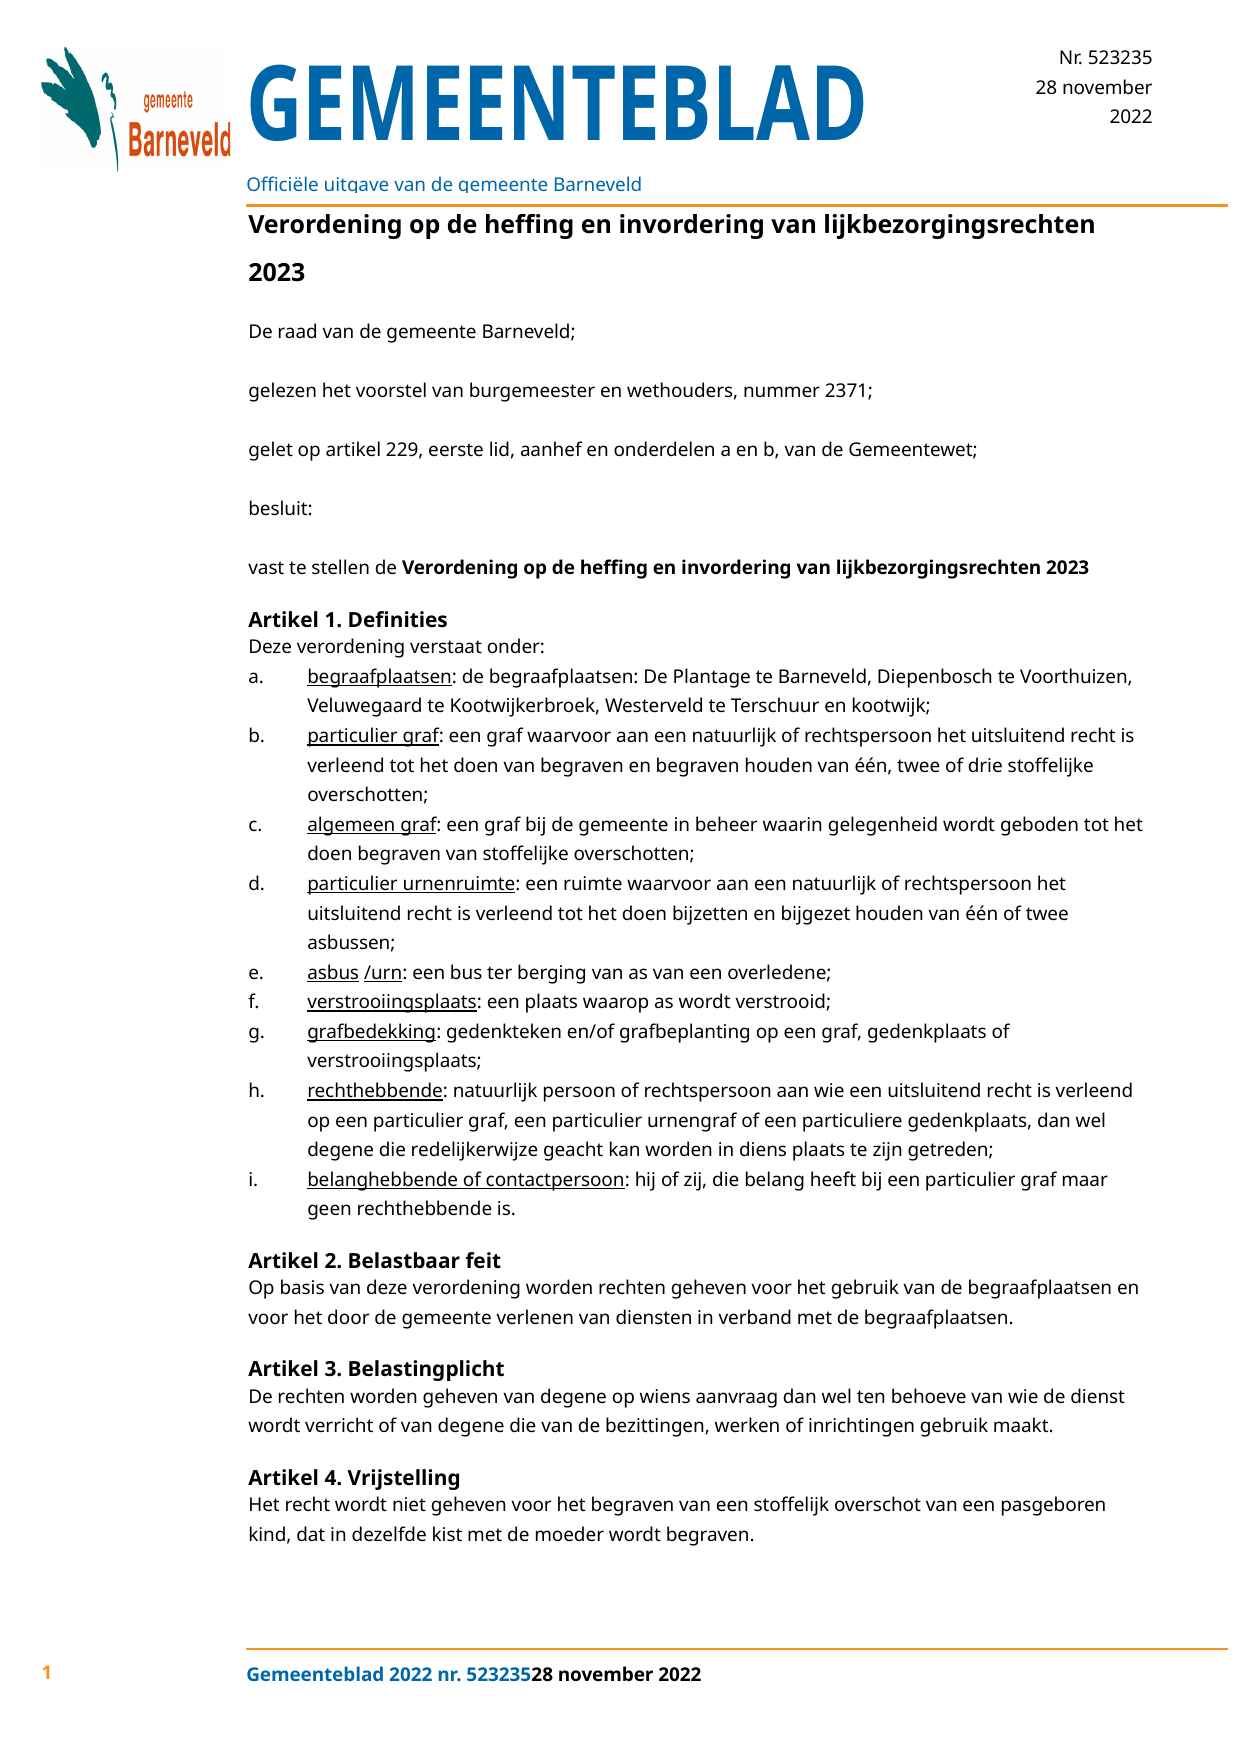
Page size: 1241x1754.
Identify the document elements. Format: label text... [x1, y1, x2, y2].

text Artikel 2. Belastbaar feit [248, 1246, 1152, 1274]
list begraafplaatsen: de begraafplaatsen: De Plantage te Barneveld, Diepenbosch te Voorthuizen, Veluwegaard te Kootwijkerbroek, Westerveld te Terschuur en kootwijk; [248, 663, 1152, 718]
list grafbedekking: gedenkteken en/of grafbeplanting op een graf, gedenkplaats of verstrooiingsplaats; [248, 1018, 1152, 1073]
list asbus /urn: een bus ter berging van as van een overledene; [248, 959, 1152, 984]
text gelet op artikel 229, eerste lid, aanhef en onderdelen a en b, van de Gemeentewet; [248, 436, 1152, 462]
list rechthebbende: natuurlijk persoon of rechtspersoon aan wie een uitsluitend recht is verleend op een particulier graf, een particulier urnengraf of een particuliere gedenkplaats, dan wel degene die redelijkerwijze geacht kan worden in diens plaats te zijn getreden; [248, 1077, 1152, 1162]
text Het recht wordt niet geheven voor het begraven van een stoffelijk overschot van een pasgeboren kind, dat in dezelfde kist met de moeder wordt begraven. [248, 1491, 1152, 1547]
text Op basis van deze verordening worden rechten geheven voor het gebruik van de begraafplaatsen en voor het door de gemeente verlenen van diensten in verband met de begraafplaatsen. [248, 1274, 1152, 1330]
list verstrooiingsplaats: een plaats waarop as wordt verstrooid; [248, 988, 1152, 1014]
text De rechten worden geheven van degene op wiens aanvraag dan wel ten behoeve van wie de dienst wordt verricht of van degene die van de bezittingen, werken of inrichtingen gebruik maakt. [248, 1383, 1152, 1438]
list particulier urnenruimte: een ruimte waarvoor aan een natuurlijk of rechtspersoon het uitsluitend recht is verleend tot het doen bijzetten en bijgezet houden van één of twee asbussen; [248, 870, 1152, 955]
picture [41, 47, 231, 172]
text De raad van de gemeente Barneveld; [248, 318, 1152, 344]
text Verordening op de heffing en invordering van lijkbezorgingsrechten 2023 [248, 207, 1152, 288]
text Artikel 3. Belastingplicht [248, 1354, 1152, 1383]
list algemeen graf: een graf bij de gemeente in beheer waarin gelegenheid wordt geboden tot het doen begraven van stoffelijke overschotten; [248, 811, 1152, 866]
text Artikel 1. Definities [248, 605, 1152, 633]
text Deze verordening verstaat onder: [248, 633, 1152, 659]
text Artikel 4. Vrijstelling [248, 1463, 1152, 1491]
list belanghebbende of contactpersoon: hij of zij, die belang heeft bij een particulier graf maar geen rechthebbende is. [248, 1166, 1152, 1221]
list particulier graf: een graf waarvoor aan een natuurlijk of rechtspersoon het uitsluitend recht is verleend tot het doen van begraven en begraven houden van één, twee of drie stoffelijke overschotten; [248, 722, 1152, 807]
text vast te stellen de Verordening op de heffing en invordering van lijkbezorgingsrechten 2023 [248, 554, 1152, 580]
text gelezen het voorstel van burgemeester en wethouders, nummer 2371; [248, 377, 1152, 403]
text besluit: [248, 495, 1152, 521]
